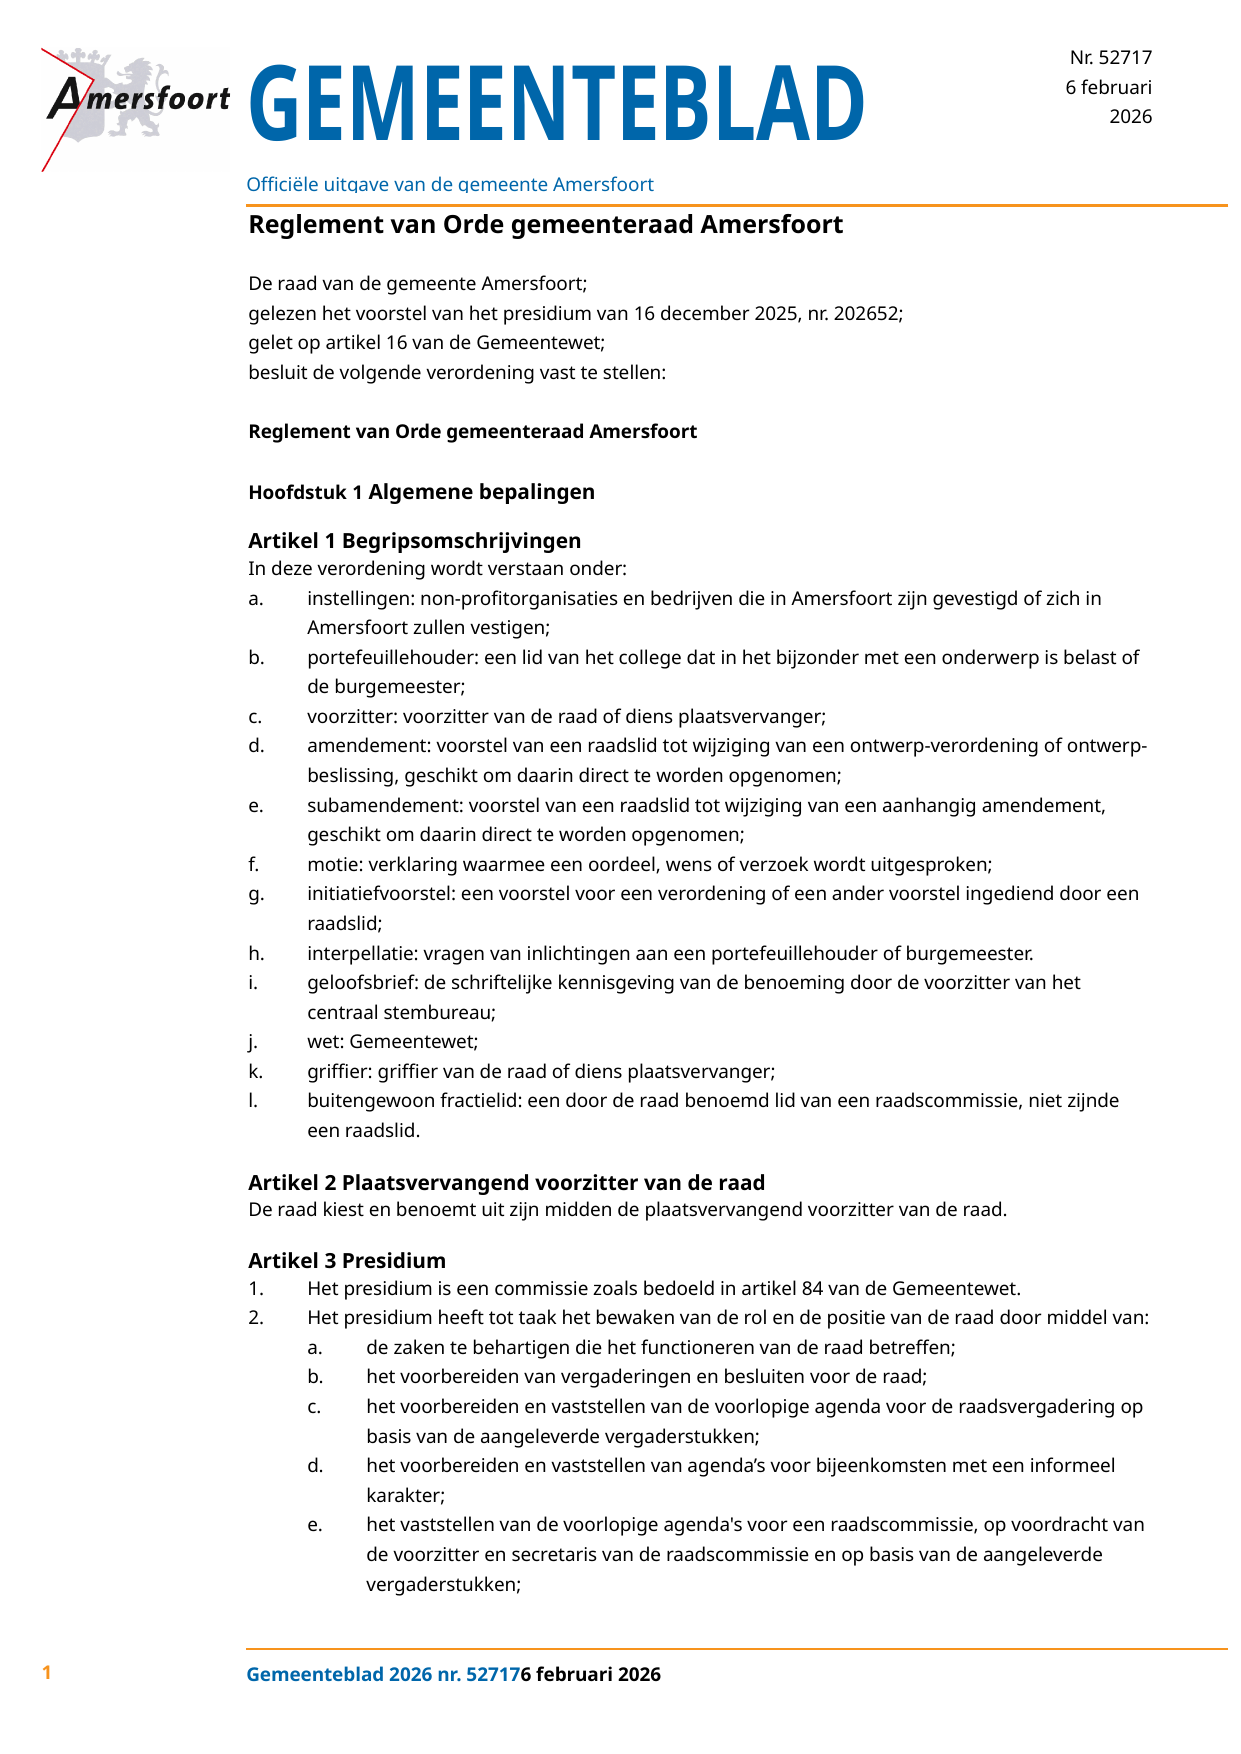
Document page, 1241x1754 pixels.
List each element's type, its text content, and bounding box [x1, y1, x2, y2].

list Het presidium is een commissie zoals bedoeld in artikel 84 van de Gemeentewet. [248, 1275, 1152, 1301]
list subamendement: voorstel van een raadslid tot wijziging van een aanhangig amendement, geschikt om daarin direct te worden opgenomen; [248, 792, 1152, 847]
list wet: Gemeentewet; [248, 1028, 1152, 1054]
list het vaststellen van de voorlopige agenda's voor een raadscommissie, op voordracht van de voorzitter en secretaris van de raadscommissie en op basis van de aangeleverde vergaderstukken; [307, 1512, 1152, 1596]
list amendement: voorstel van een raadslid tot wijziging van een ontwerp-verordening of ontwerp-beslissing, geschikt om daarin direct te worden opgenomen; [248, 733, 1152, 788]
list initiatiefvoorstel: een voorstel voor een verordening of een ander voorstel ingediend door een raadslid; [248, 881, 1152, 936]
text In deze verordening wordt verstaan onder: [248, 555, 1152, 581]
text Hoofdstuk 1 Algemene bepalingen [248, 477, 1152, 506]
text Reglement van Orde gemeenteraad Amersfoort [248, 418, 1152, 444]
text gelet op artikel 16 van de Gemeentewet; [248, 329, 1152, 355]
list het voorbereiden van vergaderingen en besluiten voor de raad; [307, 1364, 1152, 1389]
list portefeuillehouder: een lid van het college dat in het bijzonder met een onderwerp is belast of de burgemeester; [248, 644, 1152, 699]
list griffier: griffier van de raad of diens plaatsvervanger; [248, 1058, 1152, 1084]
list het voorbereiden en vaststellen van de voorlopige agenda voor de raadsvergadering op basis van de aangeleverde vergaderstukken; [307, 1393, 1152, 1448]
text Artikel 1 Begripsomschrijvingen [248, 527, 1152, 555]
text Artikel 2 Plaatsvervangend voorzitter van de raad [248, 1168, 1152, 1196]
picture [41, 47, 231, 172]
list voorzitter: voorzitter van de raad of diens plaatsvervanger; [248, 703, 1152, 729]
text De raad van de gemeente Amersfoort; [248, 270, 1152, 296]
text Artikel 3 Presidium [248, 1246, 1152, 1275]
list het voorbereiden en vaststellen van agenda’s voor bijeenkomsten met een informeel karakter; [307, 1452, 1152, 1508]
list motie: verklaring waarmee een oordeel, wens of verzoek wordt uitgesproken; [248, 851, 1152, 877]
text gelezen het voorstel van het presidium van 16 december 2025, nr. 202652; [248, 300, 1152, 326]
text De raad kiest en benoemt uit zijn midden de plaatsvervangend voorzitter van de raad. [248, 1196, 1152, 1222]
list interpellatie: vragen van inlichtingen aan een portefeuillehouder of burgemeester. [248, 940, 1152, 965]
text Reglement van Orde gemeenteraad Amersfoort [248, 207, 1152, 241]
list instellingen: non-profitorganisaties en bedrijven die in Amersfoort zijn gevestigd of zich in Amersfoort zullen vestigen; [248, 585, 1152, 640]
list de zaken te behartigen die het functioneren van de raad betreffen; [307, 1334, 1152, 1360]
list geloofsbrief: de schriftelijke kennisgeving van de benoeming door de voorzitter van het centraal stembureau; [248, 969, 1152, 1024]
list buitengewoon fractielid: een door de raad benoemd lid van een raadscommissie, niet zijnde een raadslid. [248, 1088, 1152, 1143]
text besluit de volgende verordening vast te stellen: [248, 359, 1152, 385]
list Het presidium heeft tot taak het bewaken van de rol en de positie van de raad door middel van: [248, 1304, 1152, 1330]
